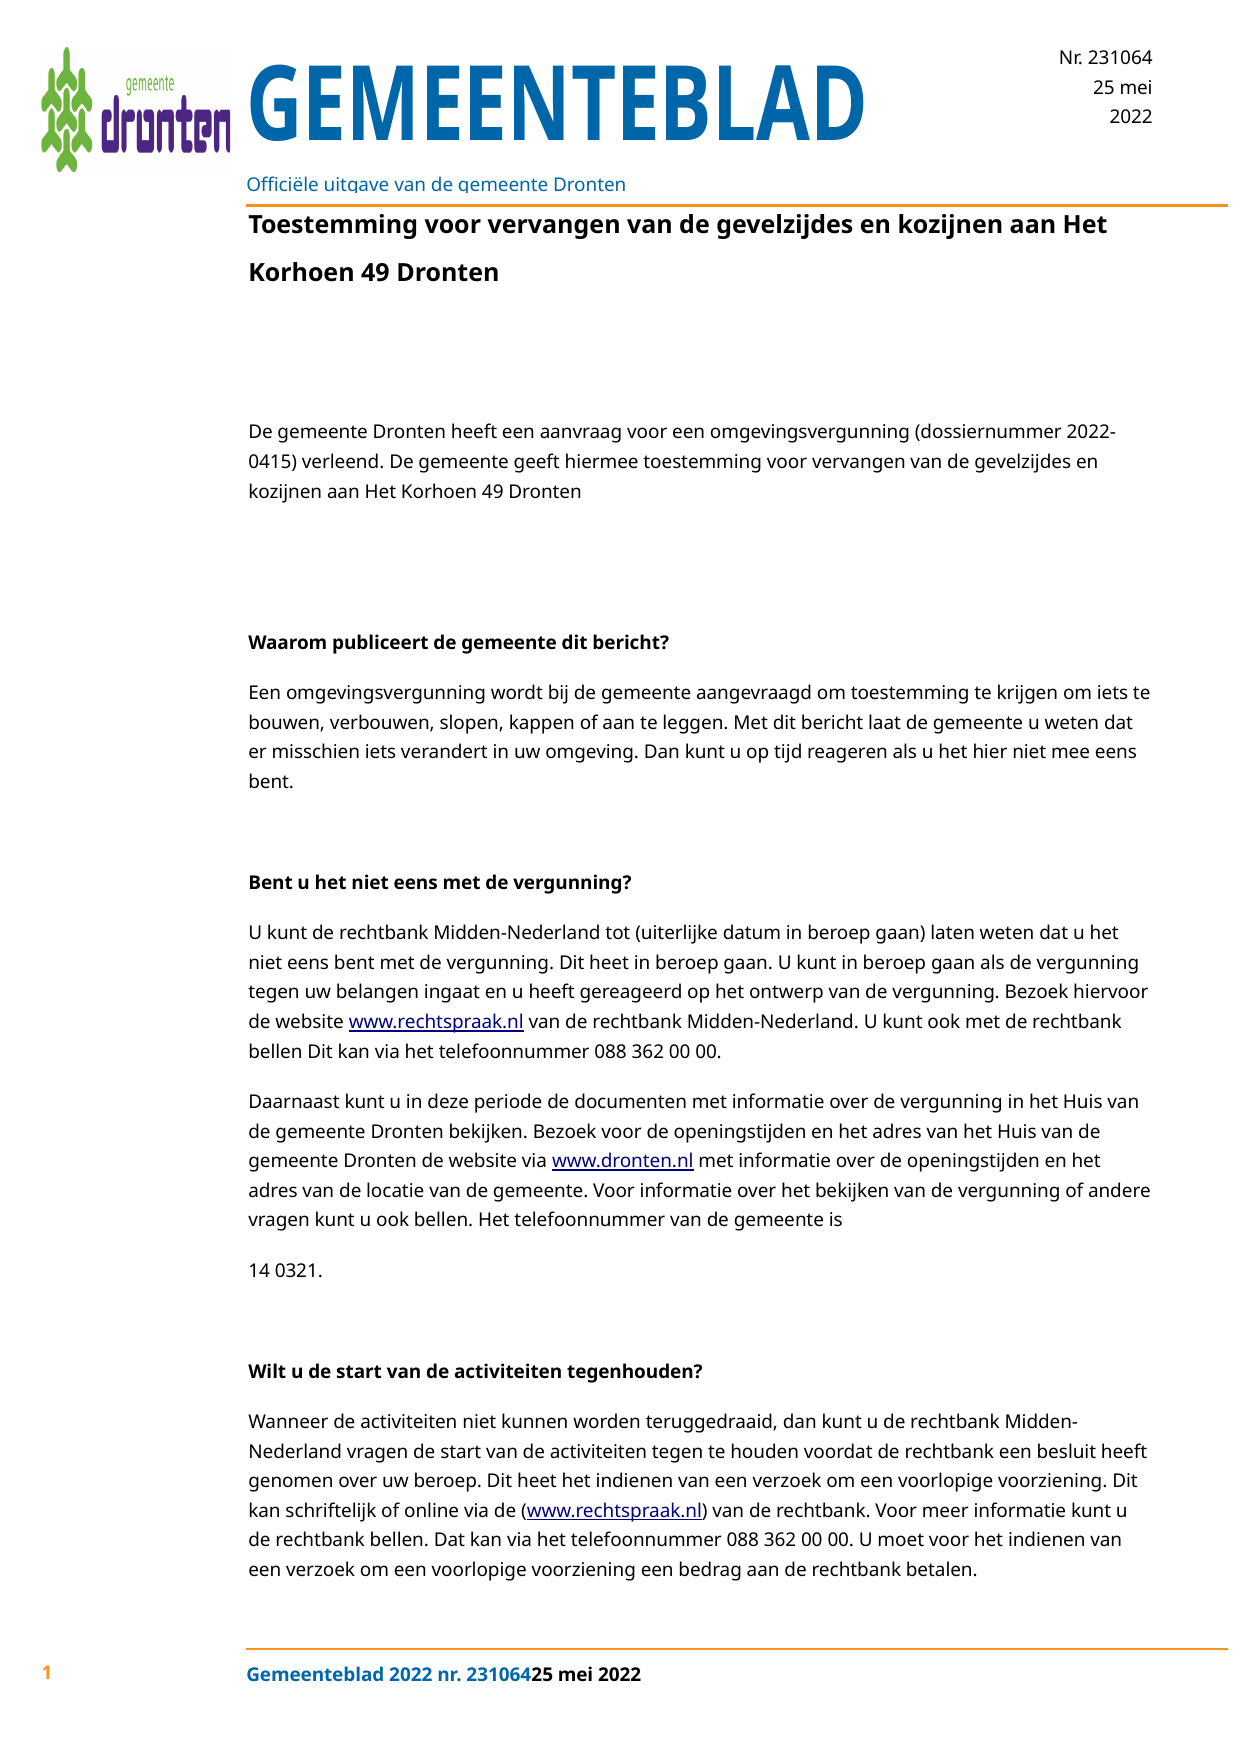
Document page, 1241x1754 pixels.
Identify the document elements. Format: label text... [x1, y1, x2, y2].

text Toestemming voor vervangen van de gevelzijdes en kozijnen aan Het Korhoen 49 Dronten [248, 207, 1152, 288]
picture [41, 47, 231, 172]
text U kunt de rechtbank Midden-Nederland tot (uiterlijke datum in beroep gaan) laten weten dat u het niet eens bent met de vergunning. Dit heet in beroep gaan. U kunt in beroep gaan als de vergunning tegen uw belangen ingaat en u heeft gereageerd op het ontwerp van de vergunning. Bezoek hiervoor de website www.rechtspraak.nl van de rechtbank Midden-Nederland. U kunt ook met de rechtbank bellen Dit kan via het telefoonnummer 088 362 00 00. [248, 919, 1152, 1064]
text 14 0321. [248, 1257, 1152, 1283]
text Wanneer de activiteiten niet kunnen worden teruggedraaid, dan kunt u de rechtbank Midden-Nederland vragen de start van de activiteiten tegen te houden voordat de rechtbank een besluit heeft genomen over uw beroep. Dit heet het indienen van een verzoek om een voorlopige voorziening. Dit kan schriftelijk of online via de (www.rechtspraak.nl) van de rechtbank. Voor meer informatie kunt u de rechtbank bellen. Dat kan via het telefoonnummer 088 362 00 00. U moet voor het indienen van een verzoek om een voorlopige voorziening een bedrag aan de rechtbank betalen. [248, 1408, 1152, 1582]
text Daarnaast kunt u in deze periode de documenten met informatie over de vergunning in het Huis van de gemeente Dronten bekijken. Bezoek voor de openingstijden en het adres van het Huis van de gemeente Dronten de website via www.dronten.nl met informatie over de openingstijden en het adres van de locatie van de gemeente. Voor informatie over het bekijken van de vergunning of andere vragen kunt u ook bellen. Het telefoonnummer van de gemeente is [248, 1088, 1152, 1232]
text Waarom publiceert de gemeente dit bericht? [248, 629, 1152, 655]
text De gemeente Dronten heeft een aanvraag voor een omgevingsvergunning (dossiernummer 2022-0415) verleend. De gemeente geeft hiermee toestemming voor vervangen van de gevelzijdes en kozijnen aan Het Korhoen 49 Dronten [248, 419, 1152, 504]
text Wilt u de start van de activiteiten tegenhouden? [248, 1358, 1152, 1384]
text Bent u het niet eens met de vergunning? [248, 869, 1152, 895]
text Een omgevingsvergunning wordt bij de gemeente aangevraagd om toestemming te krijgen om iets te bouwen, verbouwen, slopen, kappen of aan te leggen. Met dit bericht laat de gemeente u weten dat er misschien iets verandert in uw omgeving. Dan kunt u op tijd reageren als u het hier niet mee eens bent. [248, 679, 1152, 794]
